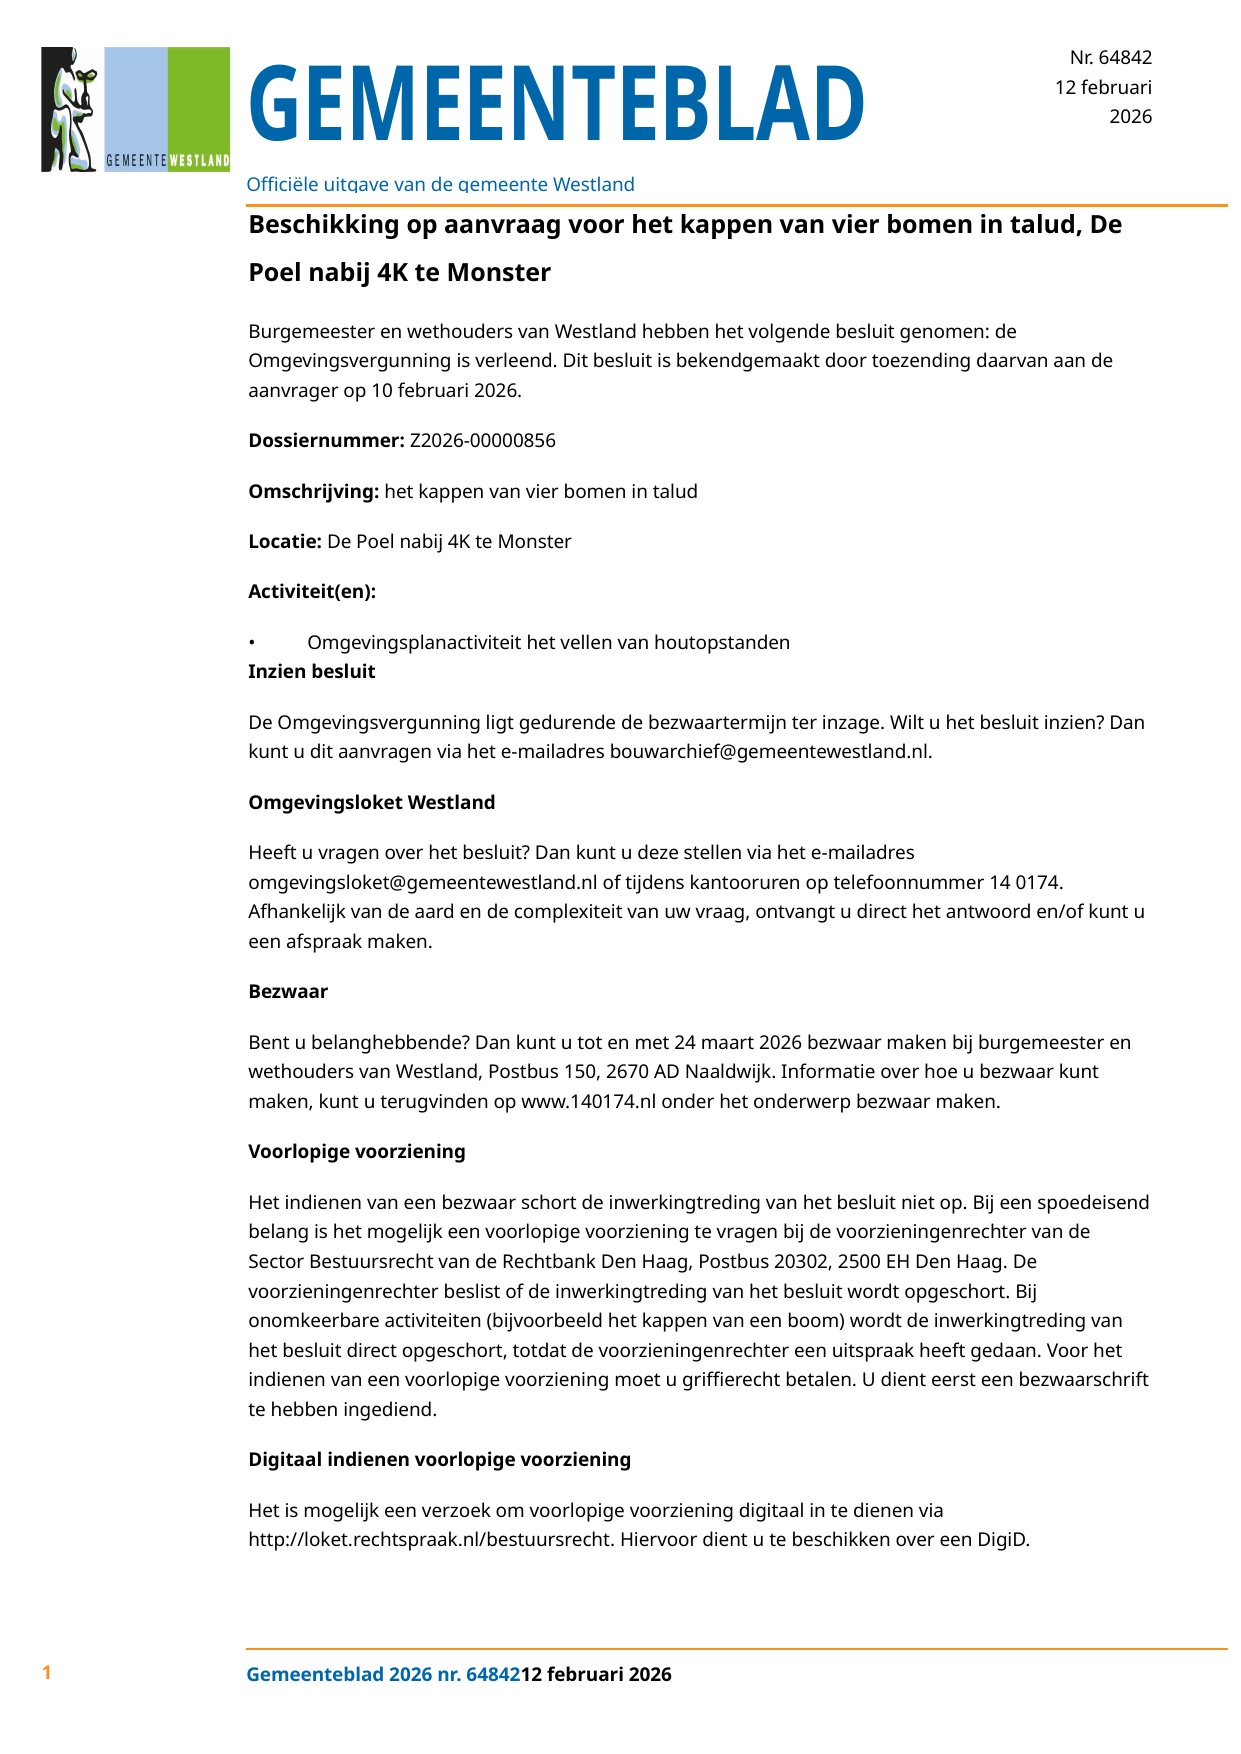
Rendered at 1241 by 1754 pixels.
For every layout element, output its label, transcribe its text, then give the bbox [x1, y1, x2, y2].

text Dossiernummer: Z2026-00000856 [248, 427, 1152, 453]
text Locatie: De Poel nabij 4K te Monster [248, 528, 1152, 554]
text Beschikking op aanvraag voor het kappen van vier bomen in talud, De Poel nabij 4K te Monster [248, 207, 1152, 288]
text Burgemeester en wethouders van Westland hebben het volgende besluit genomen: de Omgevingsvergunning is verleend. Dit besluit is bekendgemaakt door toezending daarvan aan de aanvrager op 10 februari 2026. [248, 318, 1152, 403]
text Het indienen van een bezwaar schort de inwerkingtreding van het besluit niet op. Bij een spoedeisend belang is het mogelijk een voorlopige voorziening te vragen bij de voorzieningenrechter van de Sector Bestuursrecht van de Rechtbank Den Haag, Postbus 20302, 2500 EH Den Haag. De voorzieningenrechter beslist of de inwerkingtreding van het besluit wordt opgeschort. Bij onomkeerbare activiteiten (bijvoorbeeld het kappen van een boom) wordt de inwerkingtreding van het besluit direct opgeschort, totdat de voorzieningenrechter een uitspraak heeft gedaan. Voor het indienen van een voorlopige voorziening moet u griffierecht betalen. U dient eerst een bezwaarschrift te hebben ingediend. [248, 1189, 1152, 1422]
text Omschrijving: het kappen van vier bomen in talud [248, 478, 1152, 504]
text Bent u belanghebbende? Dan kunt u tot en met 24 maart 2026 bezwaar maken bij burgemeester en wethouders van Westland, Postbus 150, 2670 AD Naaldwijk. Informatie over hoe u bezwaar kunt maken, kunt u terugvinden op www.140174.nl onder het onderwerp bezwaar maken. [248, 1029, 1152, 1114]
text Inzien besluit [248, 659, 1152, 684]
text Heeft u vragen over het besluit? Dan kunt u deze stellen via het e-mailadres omgevingsloket@gemeentewestland.nl of tijdens kantooruren op telefoonnummer 14 0174. Afhankelijk van de aard en de complexiteit van uw vraag, ontvangt u direct het antwoord en/of kunt u een afspraak maken. [248, 839, 1152, 954]
text Activiteit(en): [248, 579, 1152, 604]
text De Omgevingsvergunning ligt gedurende de bezwaartermijn ter inzage. Wilt u het besluit inzien? Dan kunt u dit aanvragen via het e-mailadres bouwarchief@gemeentewestland.nl. [248, 709, 1152, 764]
text Voorlopige voorziening [248, 1139, 1152, 1164]
list Omgevingsplanactiviteit het vellen van houtopstanden [248, 629, 1152, 655]
text Digitaal indienen voorlopige voorziening [248, 1447, 1152, 1472]
text Omgevingsloket Westland [248, 789, 1152, 815]
text Bezwaar [248, 979, 1152, 1004]
text Het is mogelijk een verzoek om voorlopige voorziening digitaal in te dienen via http://loket.rechtspraak.nl/bestuursrecht. Hiervoor dient u te beschikken over een DigiD. [248, 1497, 1152, 1552]
picture [41, 47, 231, 172]
